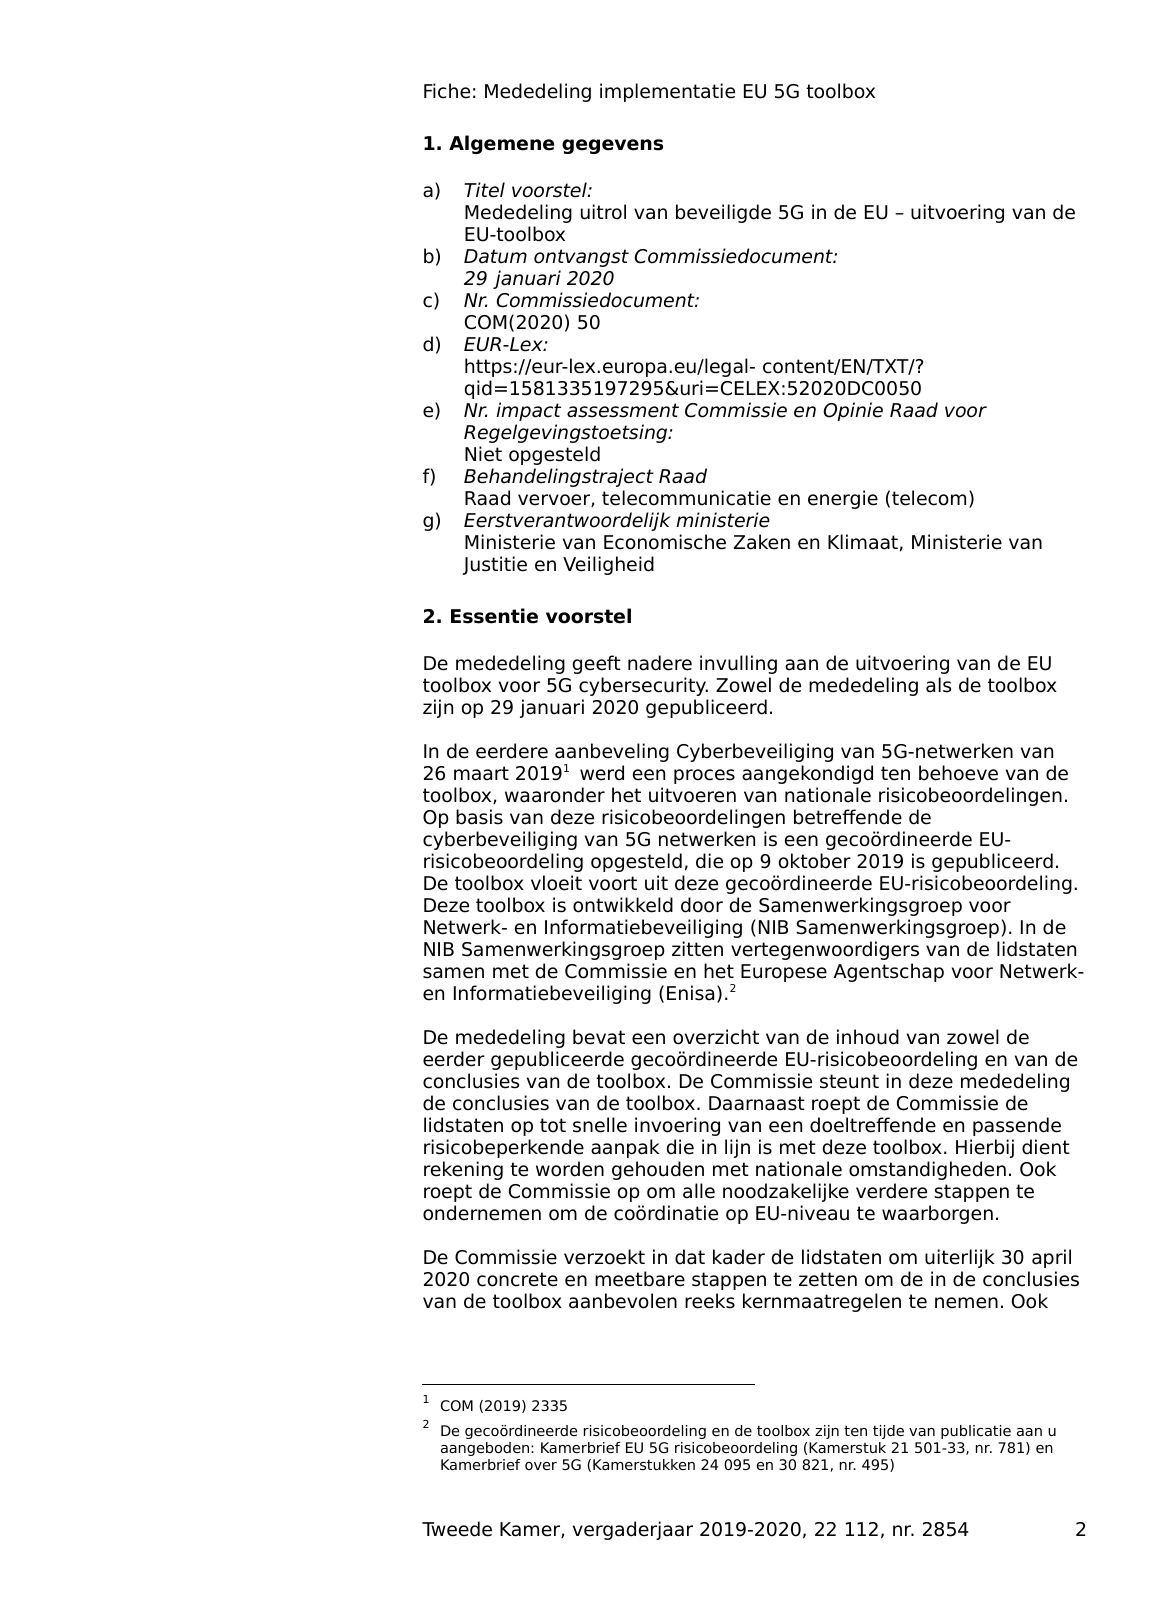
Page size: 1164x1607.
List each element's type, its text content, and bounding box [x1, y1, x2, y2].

text COM(2020) 50 [464, 312, 1087, 334]
text Raad vervoer, telecommunicatie en energie (telecom) [464, 488, 1087, 510]
text De mededeling bevat een overzicht van de inhoud van zowel de eerder gepubliceerde gecoördineerde EU-risicobeoordeling en van de conclusies van de toolbox. De Commissie steunt in deze mededeling de conclusies van de toolbox. Daarnaast roept de Commissie de lidstaten op tot snelle invoering van een doeltreffende en passende risicobeperkende aanpak die in lijn is met deze toolbox. Hierbij dient rekening te worden gehouden met nationale omstandigheden. Ook roept de Commissie op om alle noodzakelijke verdere stappen te ondernemen om de coördinatie op EU-niveau te waarborgen. [422, 1027, 1087, 1225]
text d) EUR-Lex: [422, 334, 1087, 356]
subtitle 2. Essentie voorstel [422, 606, 1087, 628]
text b) Datum ontvangst Commissiedocument: [422, 246, 1087, 268]
text a) Titel voorstel: [422, 180, 1087, 202]
text Mededeling uitrol van beveiligde 5G in de EU – uitvoering van de EU-toolbox [464, 202, 1087, 246]
text De mededeling geeft nadere invulling aan de uitvoering van de EU toolbox voor 5G cybersecurity. Zowel de mededeling als de toolbox zijn op 29 januari 2020 gepubliceerd. [422, 653, 1087, 719]
text Ministerie van Economische Zaken en Klimaat, Ministerie van Justitie en Veiligheid [464, 532, 1087, 576]
text 29 januari 2020 [464, 268, 1087, 290]
text Niet opgesteld [464, 444, 1087, 466]
text In de eerdere aanbeveling Cyberbeveiliging van 5G-netwerken van 26 maart 2019 werd een proces aangekondigd ten behoeve van de toolbox, waaronder het uitvoeren van nationale risicobeoordelingen. Op basis van deze risicobeoordelingen betreffende de cyberbeveiliging van 5G netwerken is een gecoördineerde EU-risicobeoordeling opgesteld, die op 9 oktober 2019 is gepubliceerd. De toolbox vloeit voort uit deze gecoördineerde EU-risicobeoordeling. Deze toolbox is ontwikkeld door de Samenwerkingsgroep voor Netwerk- en Informatiebeveiliging (NIB Samenwerkingsgroep). In de NIB Samenwerkingsgroep zitten vertegenwoordigers van de lidstaten samen met de Commissie en het Europese Agentschap voor Netwerk- en Informatiebeveiliging (Enisa). [422, 741, 1087, 1005]
text g) Eerstverantwoordelijk ministerie [422, 510, 1087, 532]
text https://eur-lex.europa.eu/legal- content/EN/TXT/?qid=1581335197295&uri=CELEX:52020DC0050 [464, 356, 1087, 400]
subtitle 1. Algemene gegevens [422, 133, 1087, 155]
text De Commissie verzoekt in dat kader de lidstaten om uiterlijk 30 april 2020 concrete en meetbare stappen te zetten om de in de conclusies van de toolbox aanbevolen reeks kernmaatregelen te nemen. Ook [422, 1247, 1087, 1313]
text e) Nr. impact assessment Commissie en Opinie Raad voor Regelgevingstoetsing: [422, 400, 1087, 444]
text c) Nr. Commissiedocument: [422, 290, 1087, 312]
text De gecoördineerde risicobeoordeling en de toolbox zijn ten tijde van publicatie aan u aangeboden: Kamerbrief EU 5G risicobeoordeling (Kamerstuk 21 501-33, nr. 781) en Kamerbrief over 5G (Kamerstukken 24 095 en 30 821, nr. 495) [422, 1418, 1087, 1474]
text Fiche: Mededeling implementatie EU 5G toolbox [422, 81, 1087, 103]
text COM (2019) 2335 [422, 1393, 1087, 1416]
text f) Behandelingstraject Raad [422, 466, 1087, 488]
